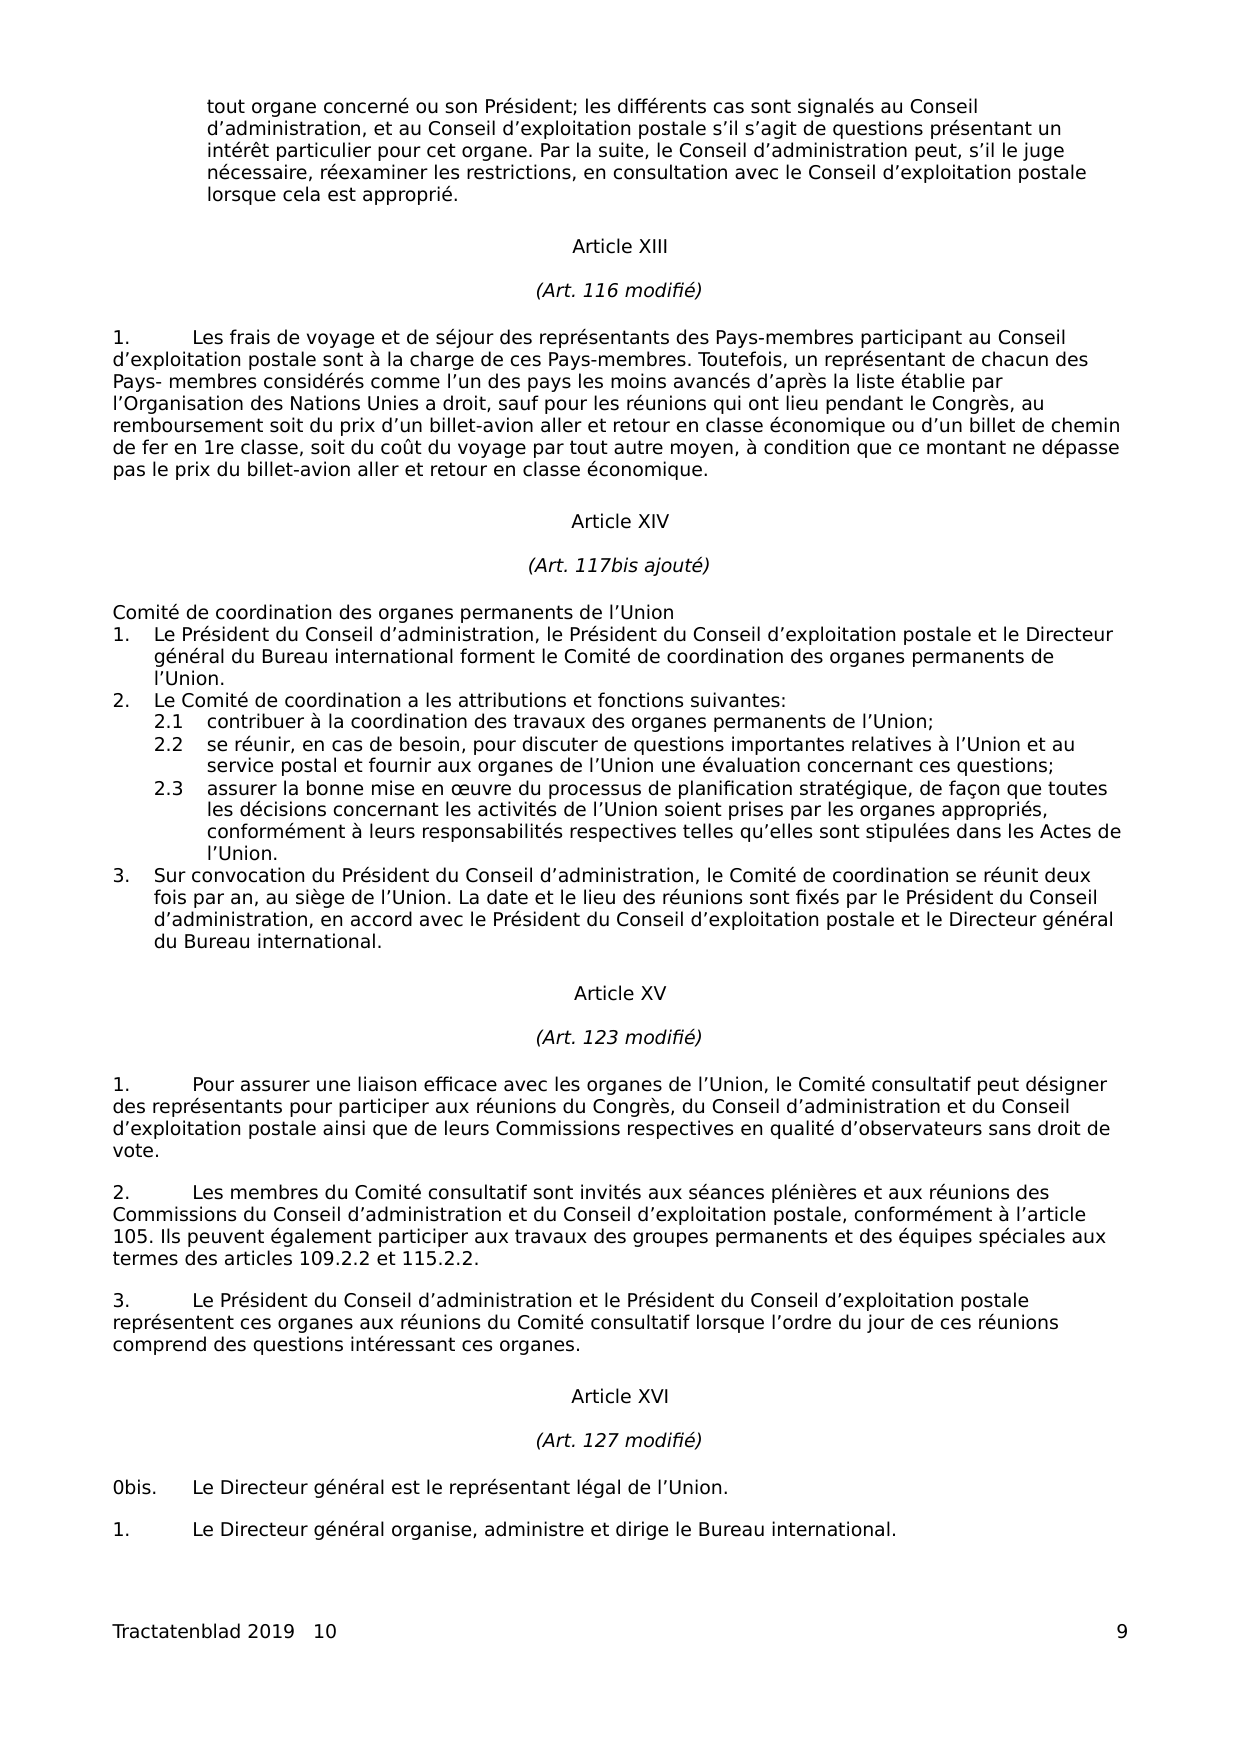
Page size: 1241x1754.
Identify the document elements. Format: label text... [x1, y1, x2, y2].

subtitle Article XV (Art. 123 modifié) [112, 983, 1128, 1049]
subtitle Article XVI (Art. 127 modifié) [112, 1386, 1128, 1452]
text 2. Le Comité de coordination a les attributions et fonctions suivantes: [112, 689, 1128, 711]
subtitle Article XIV (Art. 117bis ajouté) [112, 511, 1128, 577]
text 0bis. Le Directeur général est le représentant légal de l’Union. [112, 1477, 1128, 1499]
text 1. Le Directeur général organise, administre et dirige le Bureau international. [112, 1519, 1128, 1541]
subtitle Article XIII (Art. 116 modifié) [112, 236, 1128, 302]
text 2. Les membres du Comité consultatif sont invités aux séances plénières et aux réunions des Commissions du Conseil d’administration et du Conseil d’exploitation postale, conformément à l’article 105. Ils peuvent également participer aux travaux des groupes permanents et des équipes spéciales aux termes des articles 109.2.2 et 115.2.2. [112, 1182, 1128, 1270]
text 1. Pour assurer une liaison efficace avec les organes de l’Union, le Comité consultatif peut désigner des représentants pour participer aux réunions du Congrès, du Conseil d’administration et du Conseil d’exploitation postale ainsi que de leurs Commissions respectives en qualité d’observateurs sans droit de vote. [112, 1074, 1128, 1162]
text 2.1 contribuer à la coordination des travaux des organes permanents de l’Union; [153, 711, 1128, 733]
text 1. Le Président du Conseil d’administration, le Président du Conseil d’exploitation postale et le Directeur général du Bureau international forment le Comité de coordination des organes permanents de l’Union. [112, 623, 1128, 689]
text 2.2 se réunir, en cas de besoin, pour discuter de questions importantes relatives à l’Union et au service postal et fournir aux organes de l’Union une évaluation concernant ces questions; [153, 733, 1128, 777]
text 3. Le Président du Conseil d’administration et le Président du Conseil d’exploitation postale représentent ces organes aux réunions du Comité consultatif lorsque l’ordre du jour de ces réunions comprend des questions intéressant ces organes. [112, 1290, 1128, 1356]
text 3. Sur convocation du Président du Conseil d’administration, le Comité de coordination se réunit deux fois par an, au siège de l’Union. La date et le lieu des réunions sont fixés par le Président du Conseil d’administration, en accord avec le Président du Conseil d’exploitation postale et le Directeur général du Bureau international. [112, 865, 1128, 953]
text 1. Les frais de voyage et de séjour des représentants des Pays-membres participant au Conseil d’exploitation postale sont à la charge de ces Pays-membres. Toutefois, un représentant de chacun des Pays- membres considérés comme l’un des pays les moins avancés d’après la liste établie par l’Organisation des Nations Unies a droit, sauf pour les réunions qui ont lieu pendant le Congrès, au remboursement soit du prix d’un billet-avion aller et retour en classe économique ou d’un billet de chemin de fer en 1re classe, soit du coût du voyage par tout autre moyen, à condition que ce montant ne dépasse pas le prix du billet-avion aller et retour en classe économique. [112, 327, 1128, 481]
text tout organe concerné ou son Président; les différents cas sont signalés au Conseil d’administration, et au Conseil d’exploitation postale s’il s’agit de questions présentant un intérêt particulier pour cet organe. Par la suite, le Conseil d’administration peut, s’il le juge nécessaire, réexaminer les restrictions, en consultation avec le Conseil d’exploitation postale lorsque cela est approprié. [153, 96, 1128, 206]
text 2.3 assurer la bonne mise en œuvre du processus de planification stratégique, de façon que toutes les décisions concernant les activités de l’Union soient prises par les organes appropriés, conformément à leurs responsabilités respectives telles qu’elles sont stipulées dans les Actes de l’Union. [153, 777, 1128, 865]
text Comité de coordination des organes permanents de l’Union [112, 602, 1128, 623]
